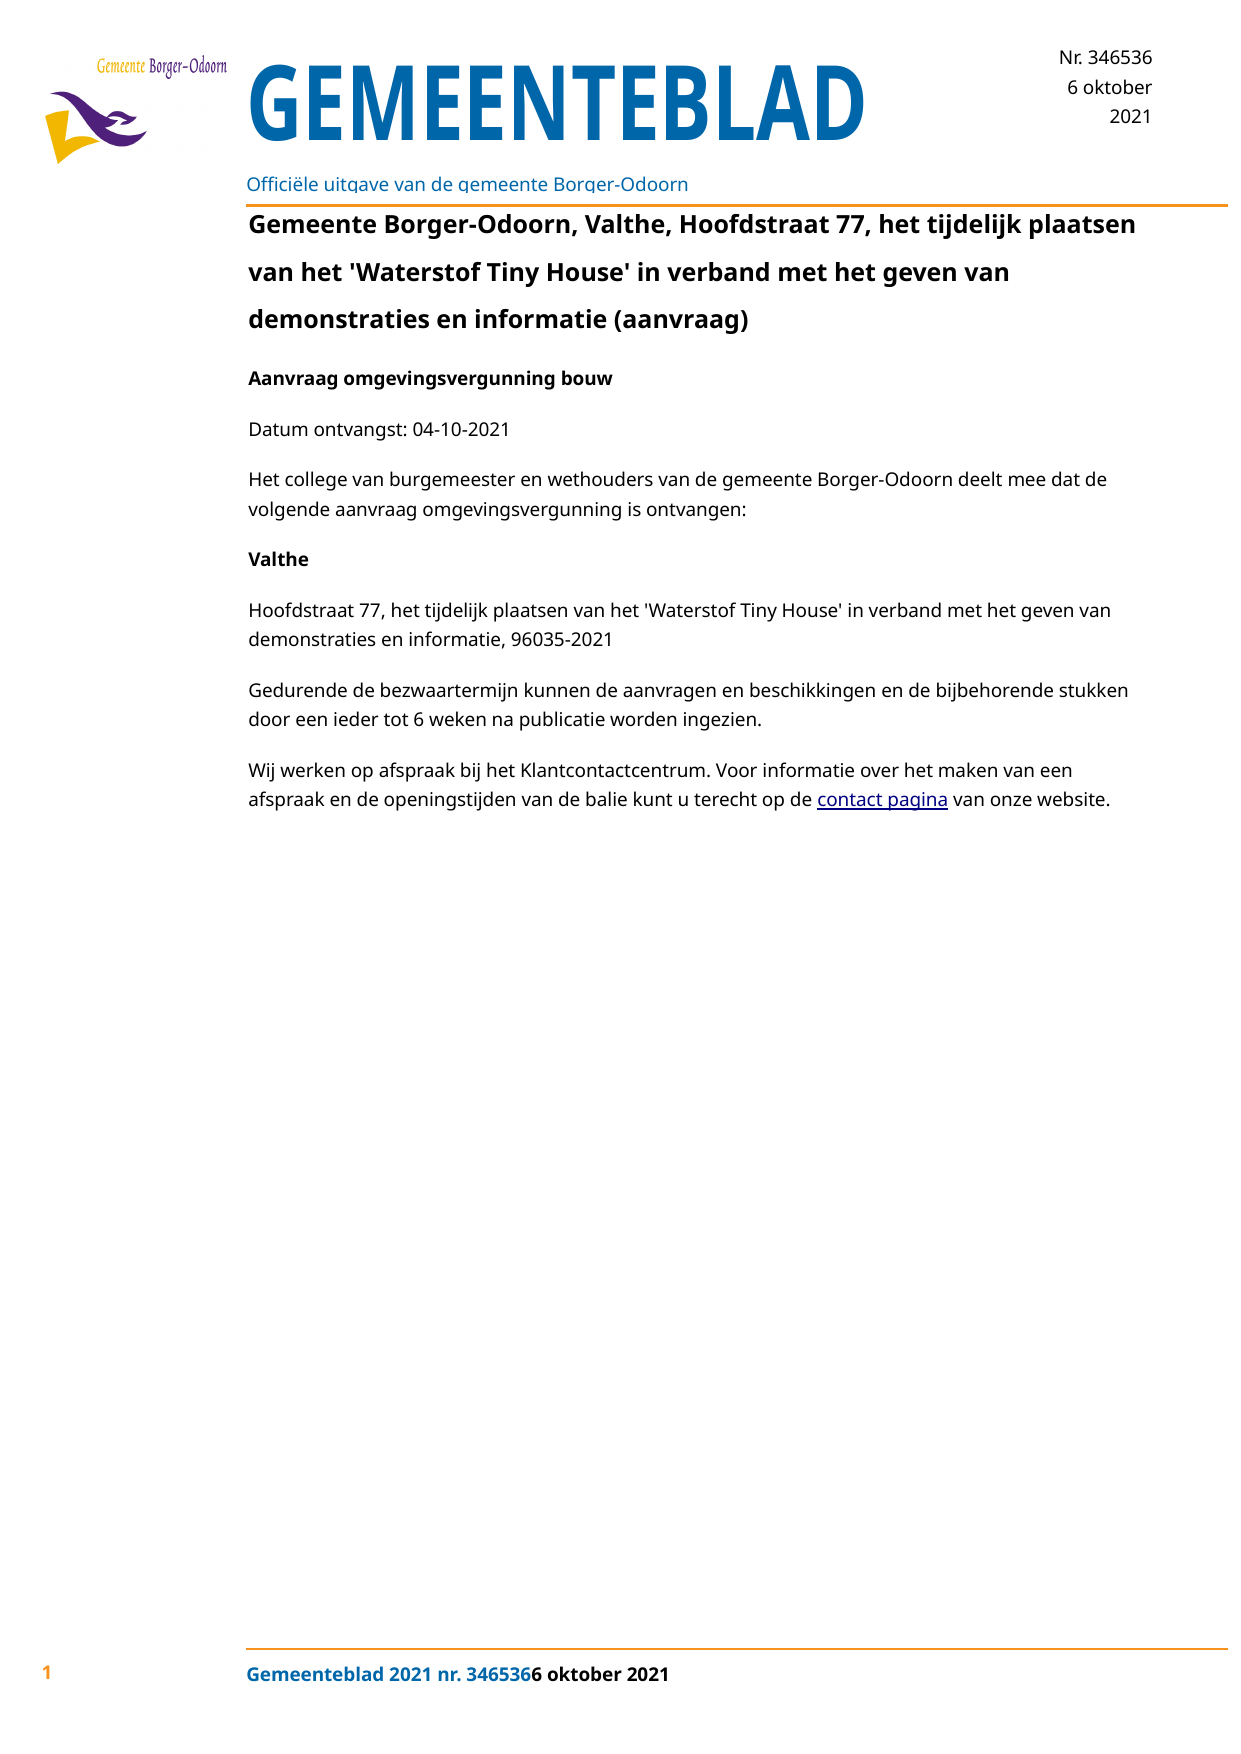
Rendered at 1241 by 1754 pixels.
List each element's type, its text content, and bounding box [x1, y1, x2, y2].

text Valthe [248, 546, 1152, 572]
text Aanvraag omgevingsvergunning bouw [248, 366, 1152, 391]
text Gedurende de bezwaartermijn kunnen de aanvragen en beschikkingen en de bijbehorende stukken door een ieder tot 6 weken na publicatie worden ingezien. [248, 677, 1152, 732]
text Datum ontvangst: 04-10-2021 [248, 416, 1152, 442]
text Hoofdstraat 77, het tijdelijk plaatsen van het 'Waterstof Tiny House' in verband met het geven van demonstraties en informatie, 96035-2021 [248, 597, 1152, 652]
picture [41, 47, 231, 172]
text Gemeente Borger-Odoorn, Valthe, Hoofdstraat 77, het tijdelijk plaatsen van het 'Waterstof Tiny House' in verband met het geven van demonstraties en informatie (aanvraag) [248, 207, 1152, 336]
text Wij werken op afspraak bij het Klantcontactcentrum. Voor informatie over het maken van een afspraak en de openingstijden van de balie kunt u terecht op de contact pagina van onze website. [248, 757, 1152, 812]
text Het college van burgemeester en wethouders van de gemeente Borger-Odoorn deelt mee dat de volgende aanvraag omgevingsvergunning is ontvangen: [248, 466, 1152, 522]
